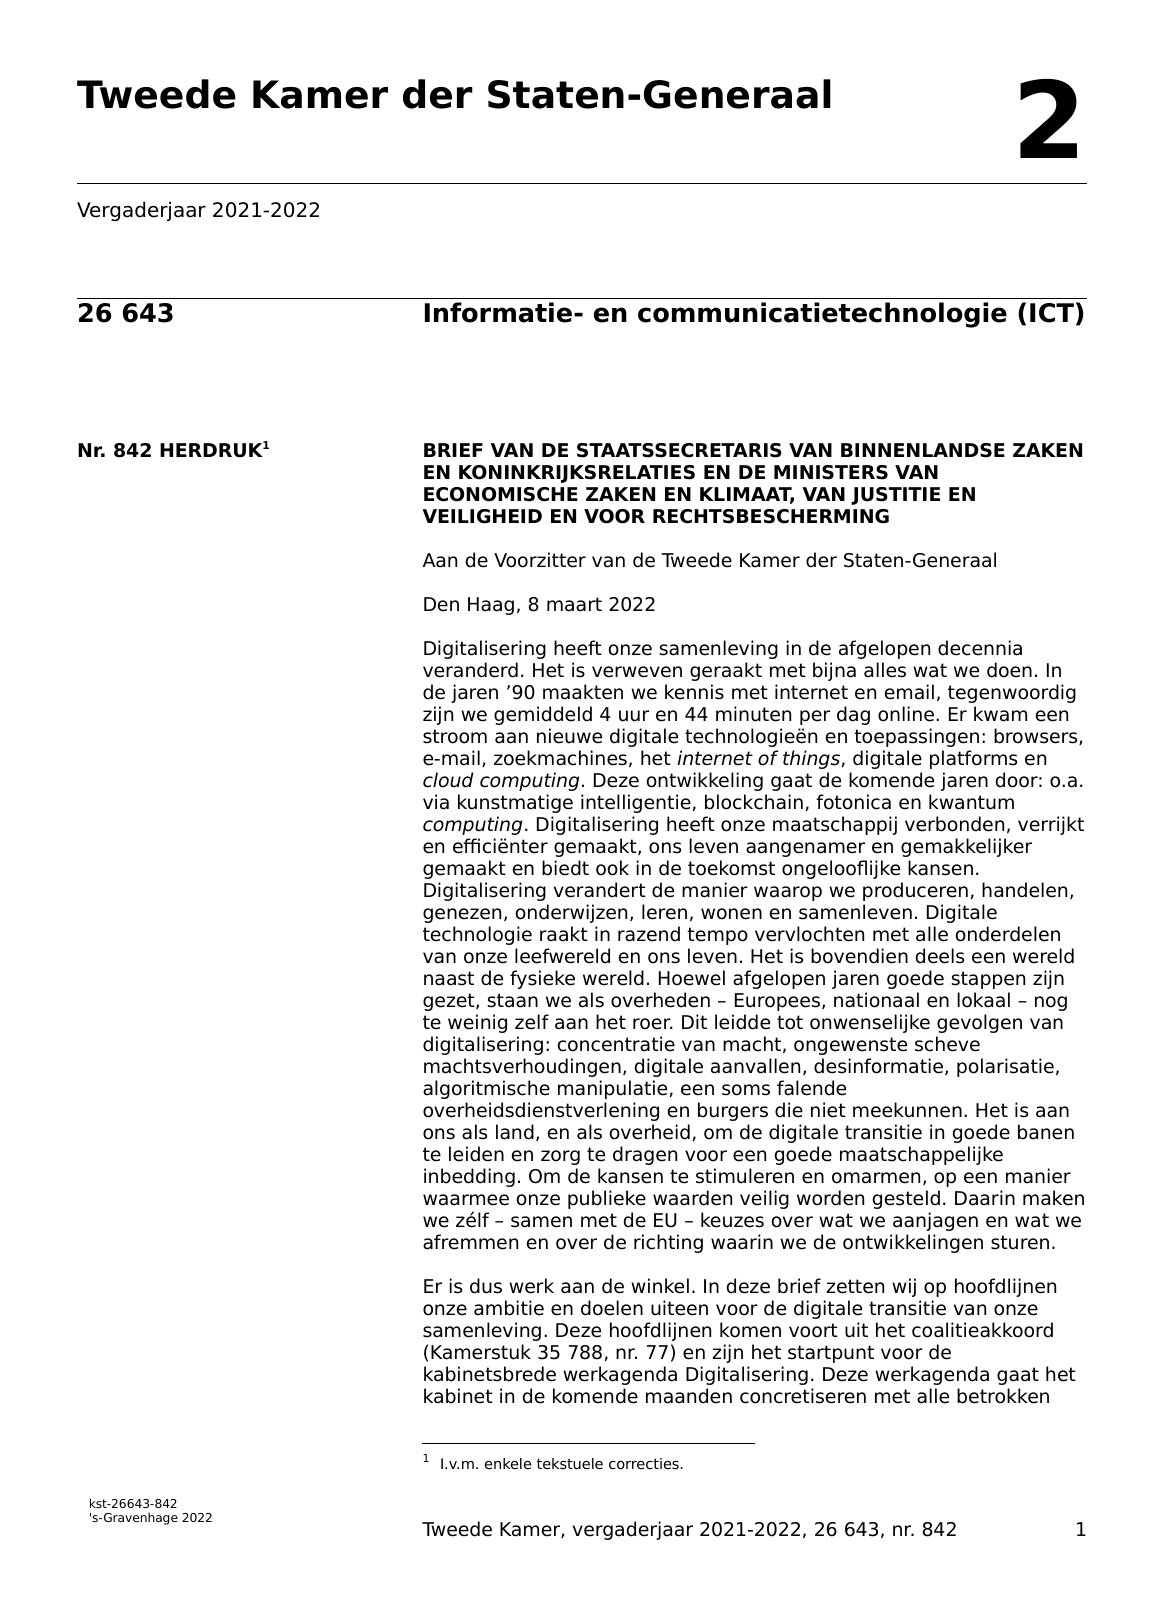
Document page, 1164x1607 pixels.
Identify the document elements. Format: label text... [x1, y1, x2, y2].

text Er is dus werk aan de winkel. In deze brief zetten wij op hoofdlijnen onze ambitie en doelen uiteen voor de digitale transitie van onze samenleving. Deze hoofdlijnen komen voort uit het coalitieakkoord (Kamerstuk 35 788, nr. 77) en zijn het startpunt voor de kabinetsbrede werkagenda Digitalisering. Deze werkagenda gaat het kabinet in de komende maanden concretiseren met alle betrokken [422, 1276, 1087, 1408]
text kst-26643-842 [88, 1497, 323, 1511]
table_cell Vergaderjaar 2021-2022 [77, 184, 1087, 298]
text I.v.m. enkele tekstuele correcties. [422, 1452, 1087, 1474]
table_header Tweede Kamer der Staten-Generaal [77, 59, 886, 183]
text Den Haag, 8 maart 2022 [422, 594, 1087, 616]
text Aan de Voorzitter van de Tweede Kamer der Staten-Generaal [422, 550, 1087, 572]
text Digitalisering heeft onze samenleving in de afgelopen decennia veranderd. Het is verweven geraakt met bijna alles wat we doen. In de jaren ’90 maakten we kennis met internet en email, tegenwoordig zijn we gemiddeld 4 uur en 44 minuten per dag online. Er kwam een stroom aan nieuwe digitale technologieën en toepassingen: browsers, e-mail, zoekmachines, het internet of things, digitale platforms en cloud computing. Deze ontwikkeling gaat de komende jaren door: o.a. via kunstmatige intelligentie, blockchain, fotonica en kwantum computing. Digitalisering heeft onze maatschappij verbonden, verrijkt en efficiënter gemaakt, ons leven aangenamer en gemakkelijker gemaakt en biedt ook in de toekomst ongelooflijke kansen. Digitalisering verandert de manier waarop we produceren, handelen, genezen, onderwijzen, leren, wonen en samenleven. Digitale technologie raakt in razend tempo vervlochten met alle onderdelen van onze leefwereld en ons leven. Het is bovendien deels een wereld naast de fysieke wereld. Hoewel afgelopen jaren goede stappen zijn gezet, staan we als overheden – Europees, nationaal en lokaal – nog te weinig zelf aan het roer. Dit leidde tot onwenselijke gevolgen van digitalisering: concentratie van macht, ongewenste scheve machtsverhoudingen, digitale aanvallen, desinformatie, polarisatie, algoritmische manipulatie, een soms falende overheidsdienstverlening en burgers die niet meekunnen. Het is aan ons als land, en als overheid, om de digitale transitie in goede banen te leiden en zorg te dragen voor een goede maatschappelijke inbedding. Om de kansen te stimuleren en omarmen, op een manier waarmee onze publieke waarden veilig worden gesteld. Daarin maken we zélf – samen met de EU – keuzes over wat we aanjagen en wat we afremmen en over de richting waarin we de ontwikkelingen sturen. [422, 638, 1087, 1253]
subtitle 26 643 Informatie- en communicatietechnologie (ICT) [77, 299, 1087, 329]
table_header 2 [886, 59, 1087, 183]
subtitle Nr. 842 HERDRUK BRIEF VAN DE STAATSSECRETARIS VAN BINNENLANDSE ZAKEN EN KONINKRIJKSRELATIES EN DE MINISTERS VAN ECONOMISCHE ZAKEN EN KLIMAAT, VAN JUSTITIE EN VEILIGHEID EN VOOR RECHTSBESCHERMING [77, 440, 1087, 528]
text 's-Gravenhage 2022 [88, 1511, 323, 1525]
